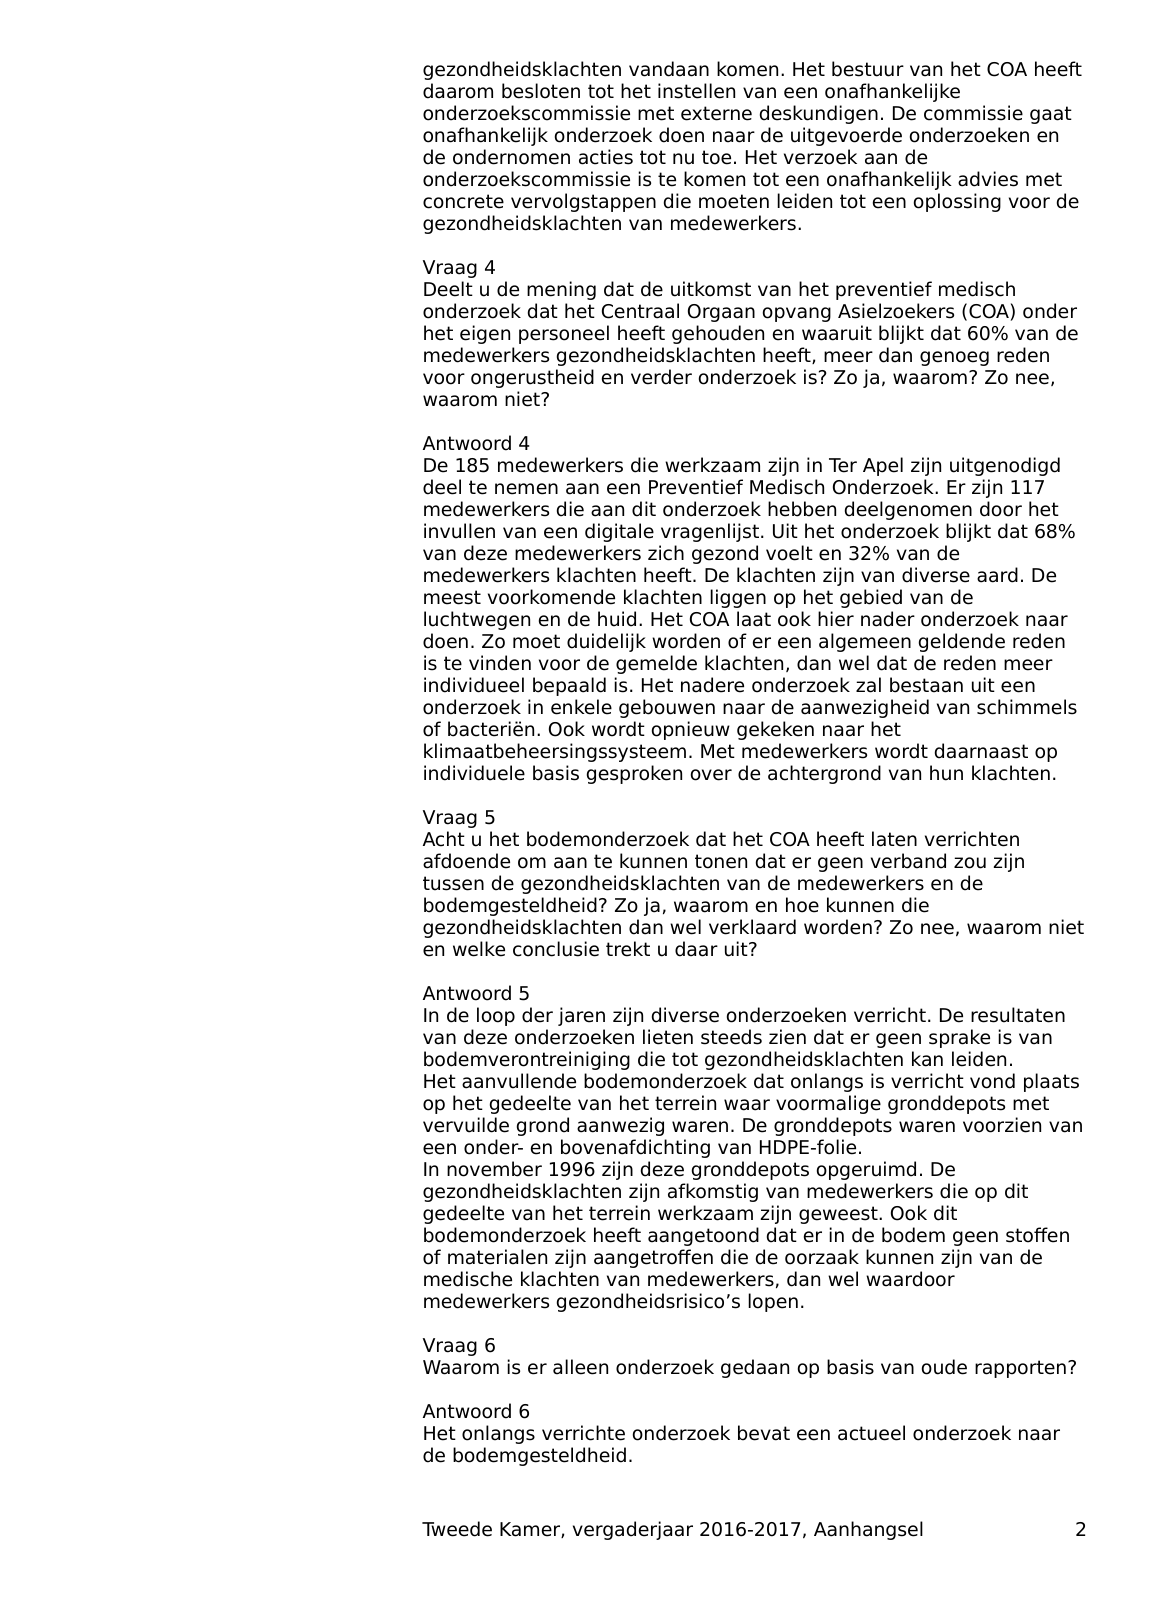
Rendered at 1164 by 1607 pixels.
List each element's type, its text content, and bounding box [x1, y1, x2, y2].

text Antwoord 6 [422, 1401, 1087, 1423]
text Het aanvullende bodemonderzoek dat onlangs is verricht vond plaats op het gedeelte van het terrein waar voormalige gronddepots met vervuilde grond aanwezig waren. De gronddepots waren voorzien van een onder- en bovenafdichting van HDPE-folie. [422, 1071, 1087, 1159]
text Vraag 4 [422, 257, 1087, 279]
text Antwoord 4 [422, 433, 1087, 455]
text Vraag 5 [422, 807, 1087, 829]
text Antwoord 5 [422, 983, 1087, 1005]
text Acht u het bodemonderzoek dat het COA heeft laten verrichten afdoende om aan te kunnen tonen dat er geen verband zou zijn tussen de gezondheidsklachten van de medewerkers en de bodemgesteldheid? Zo ja, waarom en hoe kunnen die gezondheidsklachten dan wel verklaard worden? Zo nee, waarom niet en welke conclusie trekt u daar uit? [422, 829, 1087, 961]
text De 185 medewerkers die werkzaam zijn in Ter Apel zijn uitgenodigd deel te nemen aan een Preventief Medisch Onderzoek. Er zijn 117 medewerkers die aan dit onderzoek hebben deelgenomen door het invullen van een digitale vragenlijst. Uit het onderzoek blijkt dat 68% van deze medewerkers zich gezond voelt en 32% van de medewerkers klachten heeft. De klachten zijn van diverse aard. De meest voorkomende klachten liggen op het gebied van de luchtwegen en de huid. Het COA laat ook hier nader onderzoek naar doen. Zo moet duidelijk worden of er een algemeen geldende reden is te vinden voor de gemelde klachten, dan wel dat de reden meer individueel bepaald is. Het nadere onderzoek zal bestaan uit een onderzoek in enkele gebouwen naar de aanwezigheid van schimmels of bacteriën. Ook wordt opnieuw gekeken naar het klimaatbeheersingssysteem. Met medewerkers wordt daarnaast op individuele basis gesproken over de achtergrond van hun klachten. [422, 455, 1087, 785]
text Waarom is er alleen onderzoek gedaan op basis van oude rapporten? [422, 1357, 1087, 1379]
text In de loop der jaren zijn diverse onderzoeken verricht. De resultaten van deze onderzoeken lieten steeds zien dat er geen sprake is van bodemverontreiniging die tot gezondheidsklachten kan leiden. [422, 1005, 1087, 1071]
text Deelt u de mening dat de uitkomst van het preventief medisch onderzoek dat het Centraal Orgaan opvang Asielzoekers (COA) onder het eigen personeel heeft gehouden en waaruit blijkt dat 60% van de medewerkers gezondheidsklachten heeft, meer dan genoeg reden voor ongerustheid en verder onderzoek is? Zo ja, waarom? Zo nee, waarom niet? [422, 279, 1087, 411]
text Het onlangs verrichte onderzoek bevat een actueel onderzoek naar de bodemgesteldheid. [422, 1423, 1087, 1467]
text gezondheidsklachten vandaan komen. Het bestuur van het COA heeft daarom besloten tot het instellen van een onafhankelijke onderzoekscommissie met externe deskundigen. De commissie gaat onafhankelijk onderzoek doen naar de uitgevoerde onderzoeken en de ondernomen acties tot nu toe. Het verzoek aan de onderzoekscommissie is te komen tot een onafhankelijk advies met concrete vervolgstappen die moeten leiden tot een oplossing voor de gezondheidsklachten van medewerkers. [422, 59, 1087, 235]
text Vraag 6 [422, 1335, 1087, 1357]
text In november 1996 zijn deze gronddepots opgeruimd. De gezondheidsklachten zijn afkomstig van medewerkers die op dit gedeelte van het terrein werkzaam zijn geweest. Ook dit bodemonderzoek heeft aangetoond dat er in de bodem geen stoffen of materialen zijn aangetroffen die de oorzaak kunnen zijn van de medische klachten van medewerkers, dan wel waardoor medewerkers gezondheidsrisico’s lopen. [422, 1159, 1087, 1313]
